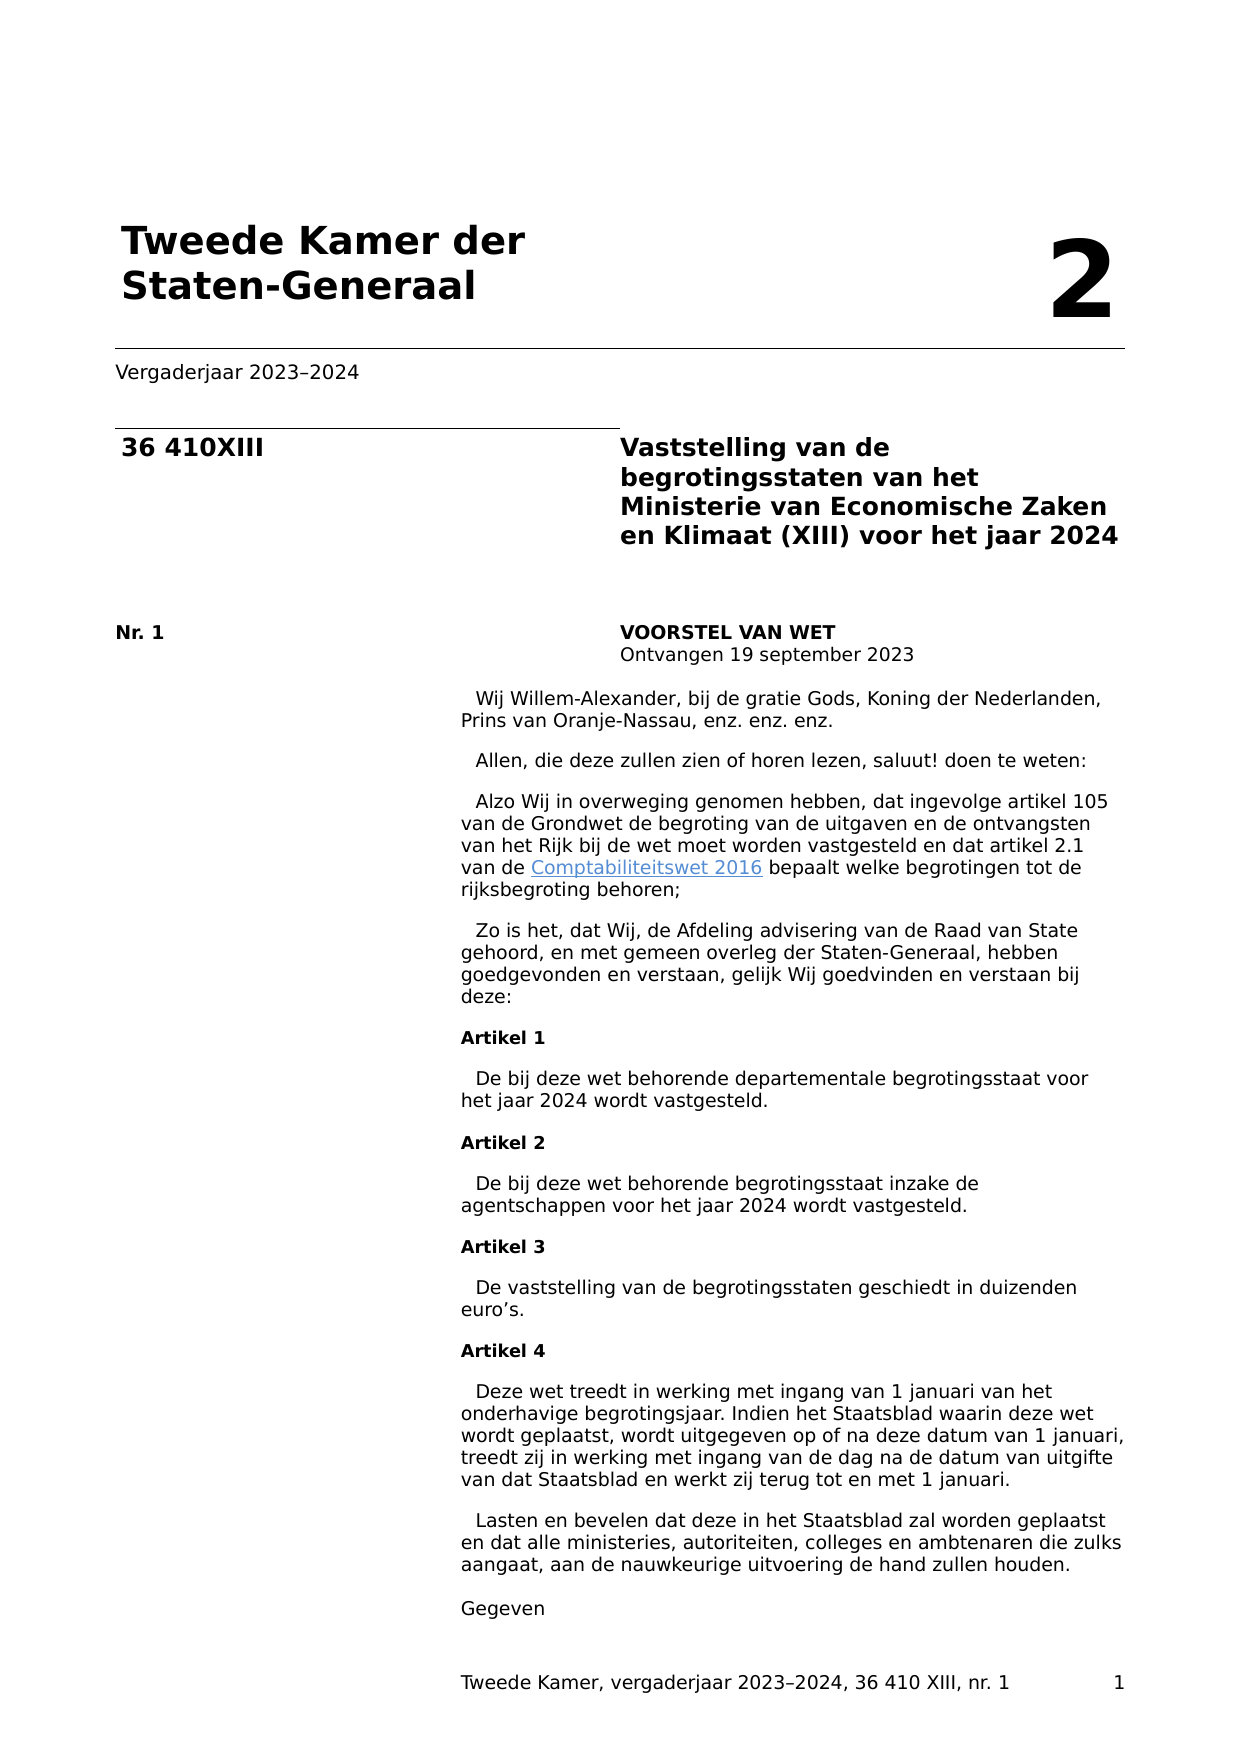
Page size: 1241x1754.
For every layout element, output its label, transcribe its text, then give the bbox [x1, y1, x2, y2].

text Allen, die deze zullen zien of horen lezen, saluut! doen te weten: [461, 750, 1125, 772]
title Artikel 4 [461, 1339, 1125, 1362]
table_cell Vergaderjaar 2023–2024 [115, 349, 1125, 384]
text De vaststelling van de begrotingsstaten geschiedt in duizenden euro’s. [461, 1277, 1125, 1321]
table_header Tweede Kamer der Staten-Generaal [115, 213, 620, 348]
table_header Vaststelling van de begrotingsstaten van het Ministerie van Economische Zaken en Klimaat (XIII) voor het jaar 2024 [620, 428, 1125, 556]
table_header 2 [620, 213, 1125, 348]
title Artikel 2 [461, 1131, 1125, 1154]
table_header Voorstel van wet Ontvangen 19 september 2023 [620, 622, 1125, 688]
table_header Nr. 1 [115, 622, 620, 688]
title Artikel 1 [461, 1026, 1125, 1049]
text Gegeven [461, 1598, 1125, 1620]
text De bij deze wet behorende begrotingsstaat inzake de agentschappen voor het jaar 2024 wordt vastgesteld. [461, 1172, 1125, 1216]
table_header 36 410XIII [115, 429, 620, 556]
text Deze wet treedt in werking met ingang van 1 januari van het onderhavige begrotingsjaar. Indien het Staatsblad waarin deze wet wordt geplaatst, wordt uitgegeven op of na deze datum van 1 januari, treedt zij in werking met ingang van de dag na de datum van uitgifte van dat Staatsblad en werkt zij terug tot en met 1 januari. [461, 1381, 1125, 1491]
text Lasten en bevelen dat deze in het Staatsblad zal worden geplaatst en dat alle ministeries, autoriteiten, colleges en ambtenaren die zulks aangaat, aan de nauwkeurige uitvoering de hand zullen houden. [461, 1510, 1125, 1576]
text Alzo Wij in overweging genomen hebben, dat ingevolge artikel 105 van de Grondwet de begroting van de uitgaven en de ontvangsten van het Rijk bij de wet moet worden vastgesteld en dat artikel 2.1 van de Comptabiliteitswet 2016 bepaalt welke begrotingen tot de rijksbegroting behoren; [461, 791, 1125, 901]
text Wij Willem-Alexander, bij de gratie Gods, Koning der Nederlanden, Prins van Oranje-Nassau, enz. enz. enz. [461, 688, 1125, 732]
title Artikel 3 [461, 1235, 1125, 1258]
text Zo is het, dat Wij, de Afdeling advisering van de Raad van State gehoord, en met gemeen overleg der Staten-Generaal, hebben goedgevonden en verstaan, gelijk Wij goedvinden en verstaan bij deze: [461, 920, 1125, 1008]
text De bij deze wet behorende departementale begrotingsstaat voor het jaar 2024 wordt vastgesteld. [461, 1068, 1125, 1112]
